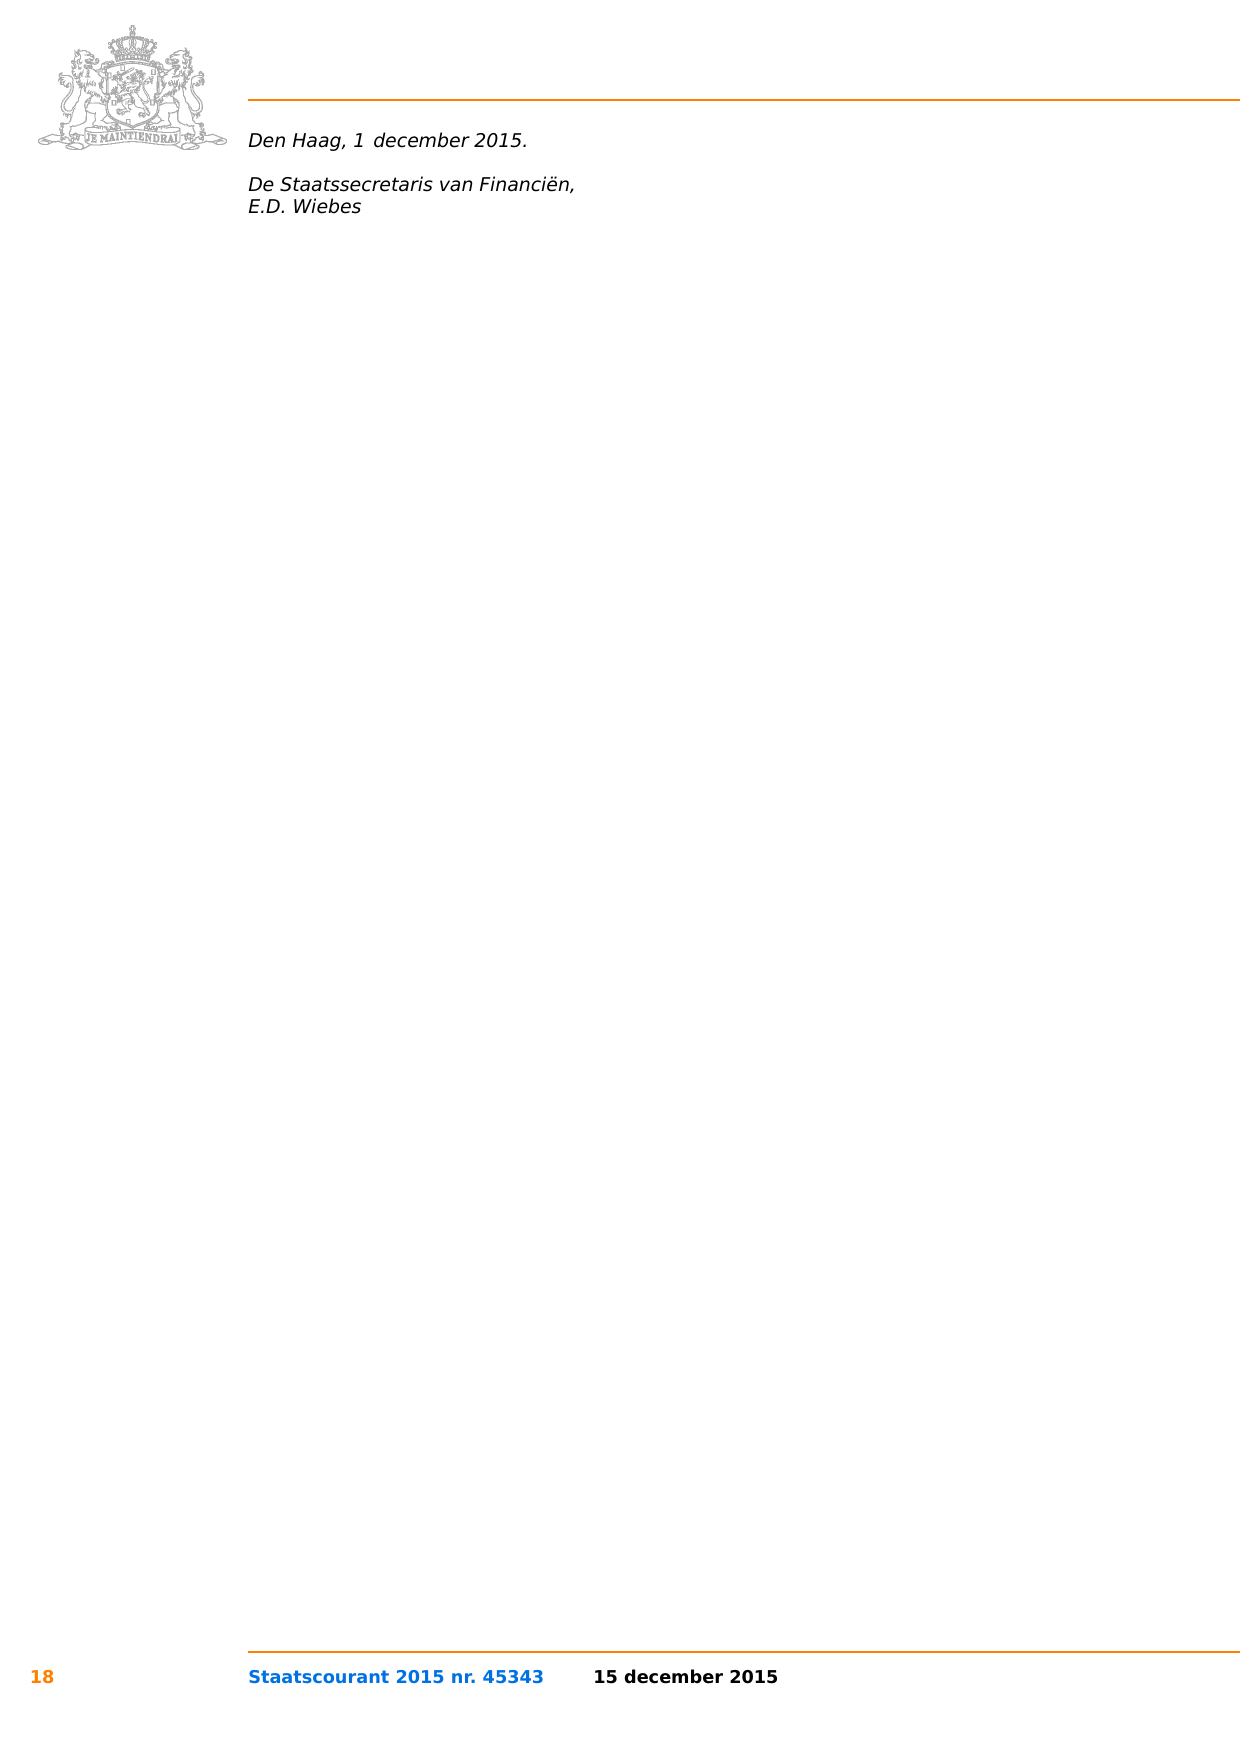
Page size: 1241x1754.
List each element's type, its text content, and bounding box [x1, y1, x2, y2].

text De Staatssecretaris van Financiën, E.D. Wiebes [248, 174, 1163, 218]
picture [38, 25, 227, 150]
text Den Haag, 1 december 2015. [248, 130, 1163, 152]
